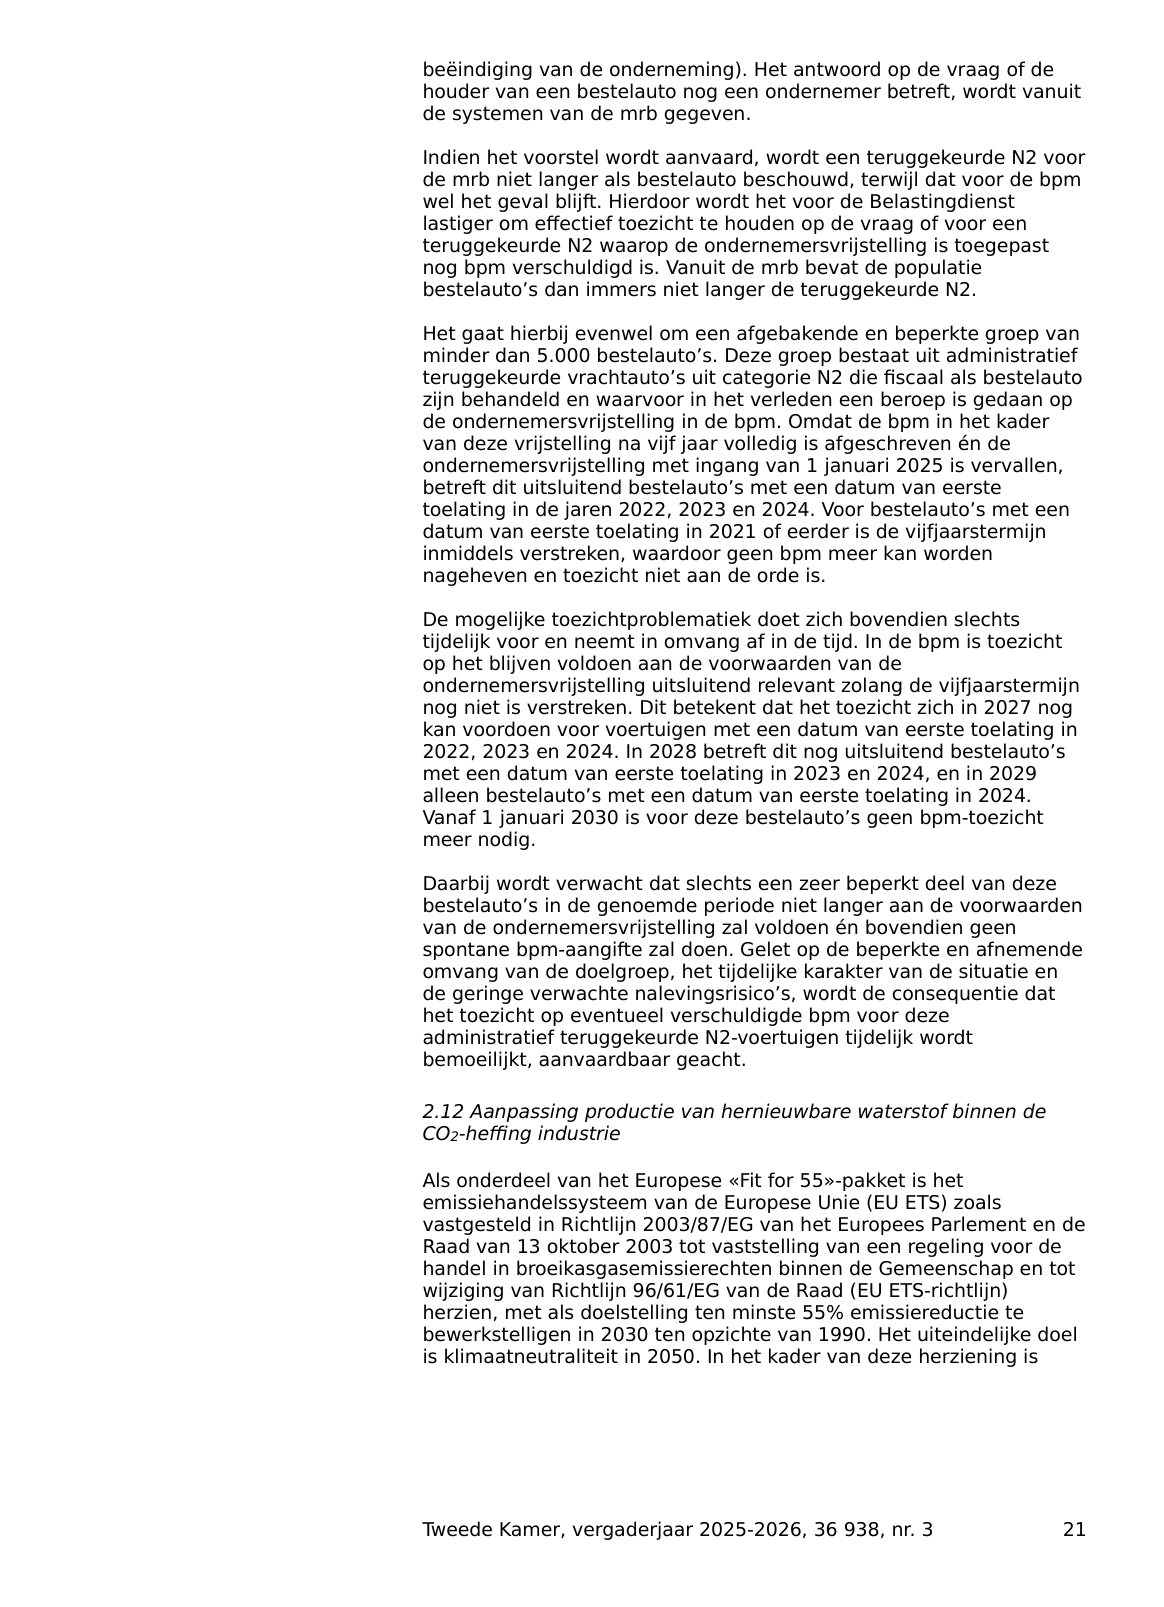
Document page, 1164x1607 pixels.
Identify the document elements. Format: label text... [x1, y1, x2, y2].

subtitle 2.12 Aanpassing productie van hernieuwbare waterstof binnen de CO2-heffing industrie [422, 1101, 1087, 1145]
text Indien het voorstel wordt aanvaard, wordt een teruggekeurde N2 voor de mrb niet langer als bestelauto beschouwd, terwijl dat voor de bpm wel het geval blijft. Hierdoor wordt het voor de Belastingdienst lastiger om effectief toezicht te houden op de vraag of voor een teruggekeurde N2 waarop de ondernemersvrijstelling is toegepast nog bpm verschuldigd is. Vanuit de mrb bevat de populatie bestelauto’s dan immers niet langer de teruggekeurde N2. [422, 147, 1087, 301]
text Het gaat hierbij evenwel om een afgebakende en beperkte groep van minder dan 5.000 bestelauto’s. Deze groep bestaat uit administratief teruggekeurde vrachtauto’s uit categorie N2 die fiscaal als bestelauto zijn behandeld en waarvoor in het verleden een beroep is gedaan op de ondernemersvrijstelling in de bpm. Omdat de bpm in het kader van deze vrijstelling na vijf jaar volledig is afgeschreven én de ondernemersvrijstelling met ingang van 1 januari 2025 is vervallen, betreft dit uitsluitend bestelauto’s met een datum van eerste toelating in de jaren 2022, 2023 en 2024. Voor bestelauto’s met een datum van eerste toelating in 2021 of eerder is de vijfjaarstermijn inmiddels verstreken, waardoor geen bpm meer kan worden nageheven en toezicht niet aan de orde is. [422, 323, 1087, 587]
text De mogelijke toezichtproblematiek doet zich bovendien slechts tijdelijk voor en neemt in omvang af in de tijd. In de bpm is toezicht op het blijven voldoen aan de voorwaarden van de ondernemersvrijstelling uitsluitend relevant zolang de vijfjaarstermijn nog niet is verstreken. Dit betekent dat het toezicht zich in 2027 nog kan voordoen voor voertuigen met een datum van eerste toelating in 2022, 2023 en 2024. In 2028 betreft dit nog uitsluitend bestelauto’s met een datum van eerste toelating in 2023 en 2024, en in 2029 alleen bestelauto’s met een datum van eerste toelating in 2024. Vanaf 1 januari 2030 is voor deze bestelauto’s geen bpm-toezicht meer nodig. [422, 609, 1087, 851]
text Als onderdeel van het Europese «Fit for 55»-pakket is het emissiehandelssysteem van de Europese Unie (EU ETS) zoals vastgesteld in Richtlĳn 2003/87/EG van het Europees Parlement en de Raad van 13 oktober 2003 tot vaststelling van een regeling voor de handel in broeikasgasemissierechten binnen de Gemeenschap en tot wĳziging van Richtlĳn 96/61/EG van de Raad (EU ETS-richtlijn) herzien, met als doelstelling ten minste 55% emissiereductie te bewerkstelligen in 2030 ten opzichte van 1990. Het uiteindelijke doel is klimaatneutraliteit in 2050. In het kader van deze herziening is [422, 1170, 1087, 1368]
text beëindiging van de onderneming). Het antwoord op de vraag of de houder van een bestelauto nog een ondernemer betreft, wordt vanuit de systemen van de mrb gegeven. [422, 59, 1087, 125]
text Daarbij wordt verwacht dat slechts een zeer beperkt deel van deze bestelauto’s in de genoemde periode niet langer aan de voorwaarden van de ondernemersvrijstelling zal voldoen én bovendien geen spontane bpm-aangifte zal doen. Gelet op de beperkte en afnemende omvang van de doelgroep, het tijdelijke karakter van de situatie en de geringe verwachte nalevingsrisico’s, wordt de consequentie dat het toezicht op eventueel verschuldigde bpm voor deze administratief teruggekeurde N2-voertuigen tijdelijk wordt bemoeilijkt, aanvaardbaar geacht. [422, 873, 1087, 1071]
